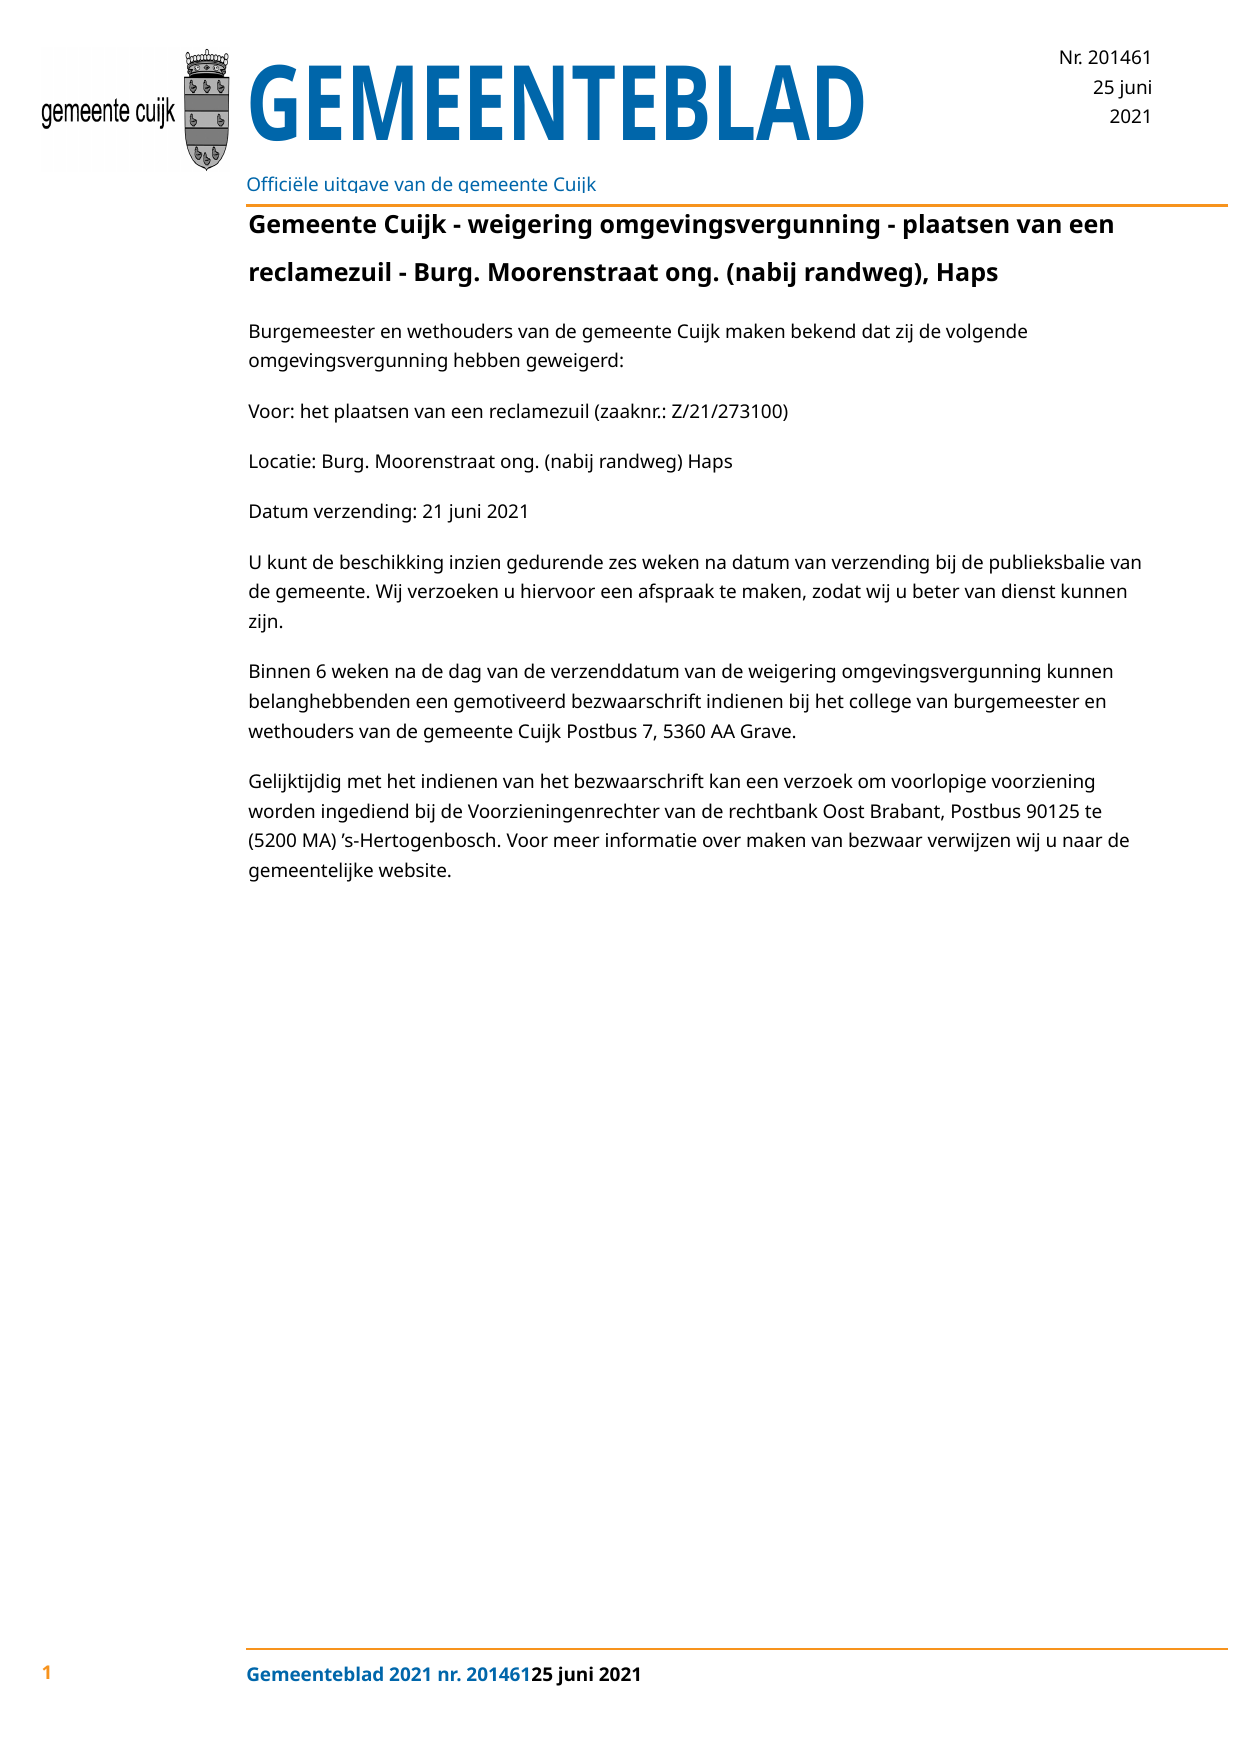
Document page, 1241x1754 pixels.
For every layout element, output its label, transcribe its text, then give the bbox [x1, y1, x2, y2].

text Gemeente Cuijk - weigering omgevingsvergunning - plaatsen van een reclamezuil - Burg. Moorenstraat ong. (nabij randweg), Haps [248, 207, 1152, 288]
text U kunt de beschikking inzien gedurende zes weken na datum van verzending bij de publieksbalie van de gemeente. Wij verzoeken u hiervoor een afspraak te maken, zodat wij u beter van dienst kunnen zijn. [248, 549, 1152, 634]
text Datum verzending: 21 juni 2021 [248, 499, 1152, 524]
text Gelijktijdig met het indienen van het bezwaarschrift kan een verzoek om voorlopige voorziening worden ingediend bij de Voorzieningenrechter van de rechtbank Oost Brabant, Postbus 90125 te (5200 MA) ’s-Hertogenbosch. Voor meer informatie over maken van bezwaar verwijzen wij u naar de gemeentelijke website. [248, 768, 1152, 883]
picture [41, 47, 231, 172]
text Voor: het plaatsen van een reclamezuil (zaaknr.: Z/21/273100) [248, 398, 1152, 424]
text Binnen 6 weken na de dag van de verzenddatum van de weigering omgevingsvergunning kunnen belanghebbenden een gemotiveerd bezwaarschrift indienen bij het college van burgemeester en wethouders van de gemeente Cuijk Postbus 7, 5360 AA Grave. [248, 659, 1152, 744]
text Burgemeester en wethouders van de gemeente Cuijk maken bekend dat zij de volgende omgevingsvergunning hebben geweigerd: [248, 318, 1152, 373]
text Locatie: Burg. Moorenstraat ong. (nabij randweg) Haps [248, 448, 1152, 474]
